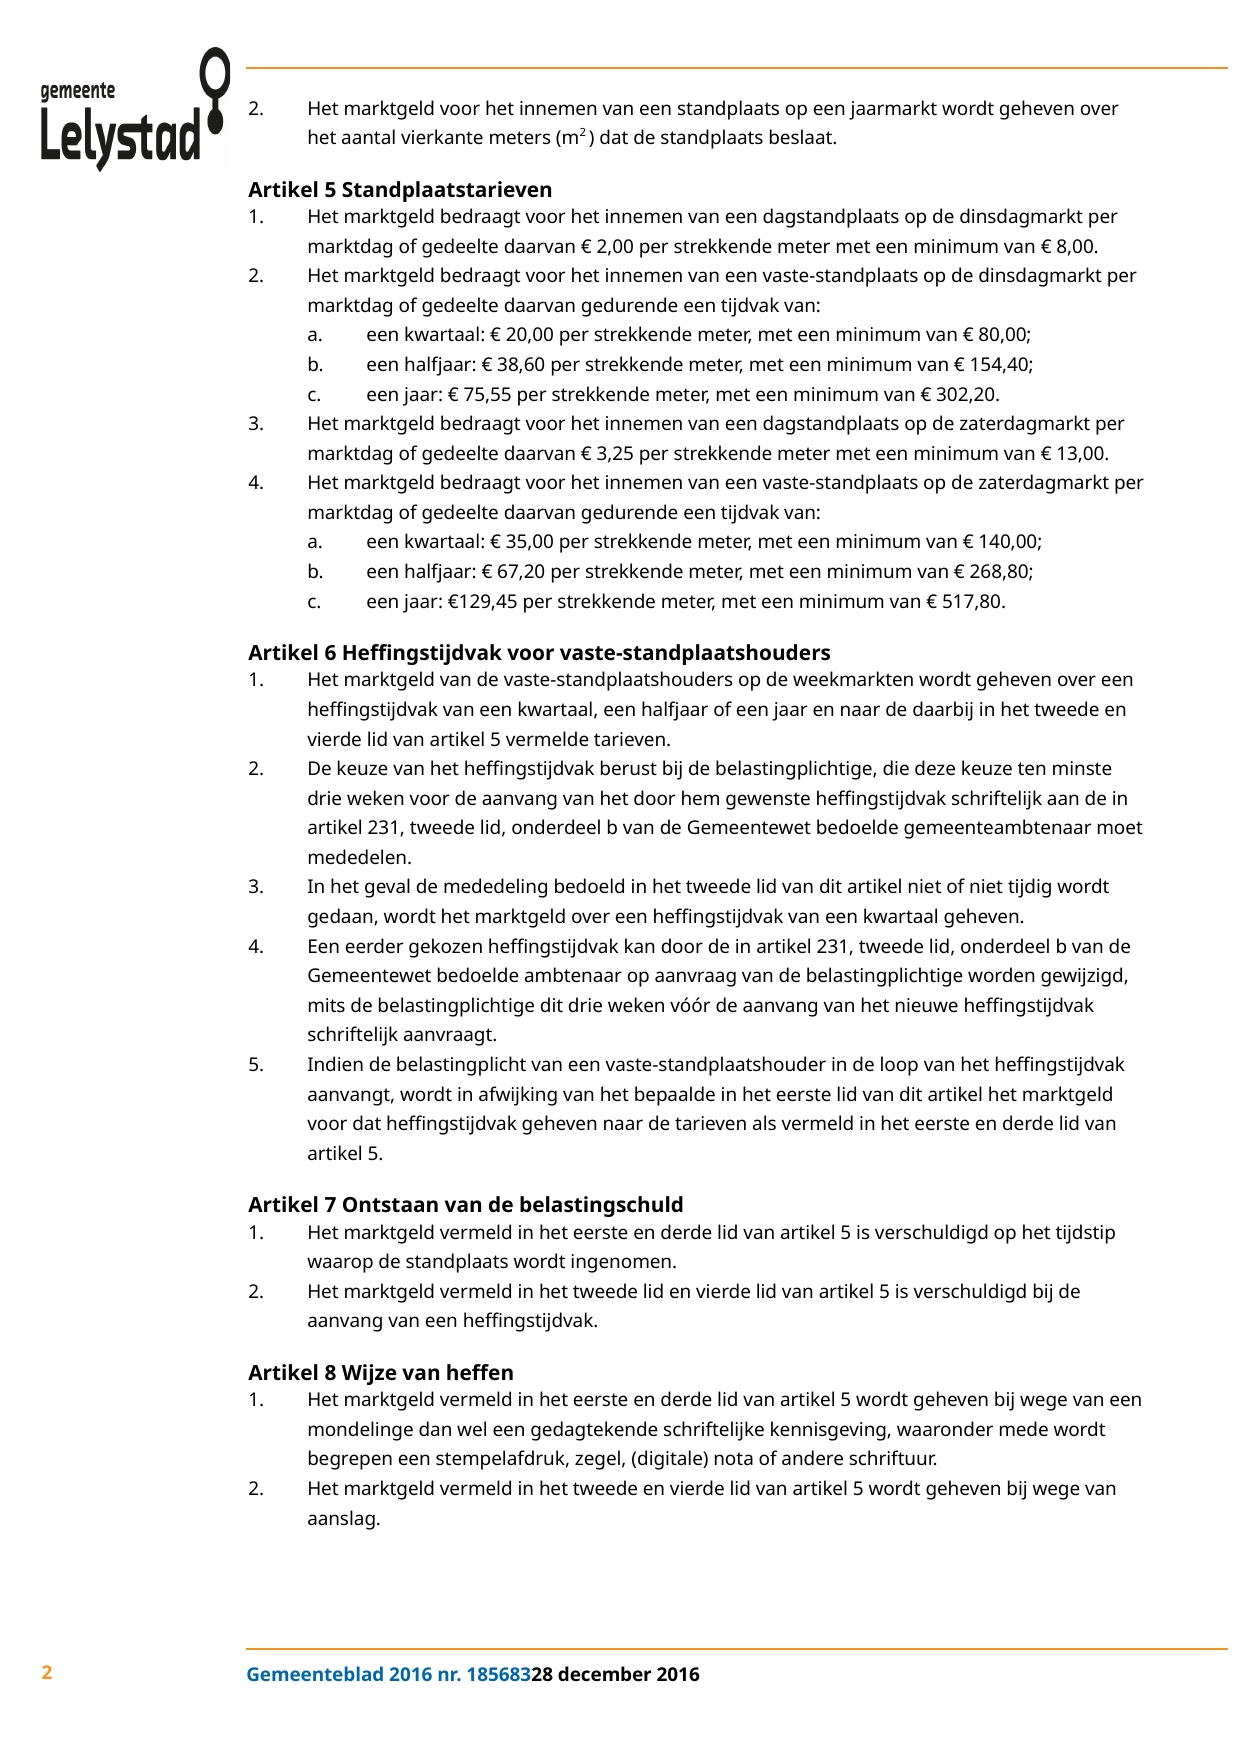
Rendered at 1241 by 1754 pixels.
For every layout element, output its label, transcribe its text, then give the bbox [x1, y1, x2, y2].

text Artikel 7 Ontstaan van de belastingschuld [248, 1190, 1152, 1219]
list Het marktgeld bedraagt voor het innemen van een dagstandplaats op de zaterdagmarkt per marktdag of gedeelte daarvan € 3,25 per strekkende meter met een minimum van € 13,00. [248, 410, 1152, 466]
list Het marktgeld vermeld in het tweede en vierde lid van artikel 5 wordt geheven bij wege van aanslag. [248, 1475, 1152, 1531]
list een kwartaal: € 35,00 per strekkende meter, met een minimum van € 140,00; [307, 529, 1152, 554]
list een halfjaar: € 67,20 per strekkende meter, met een minimum van € 268,80; [307, 558, 1152, 584]
text Artikel 6 Heffingstijdvak voor vaste-standplaatshouders [248, 638, 1152, 667]
list Het marktgeld voor het innemen van een standplaats op een jaarmarkt wordt geheven over het aantal vierkante meters (m2 ) dat de standplaats beslaat. [248, 95, 1152, 150]
list Het marktgeld vermeld in het eerste en derde lid van artikel 5 wordt geheven bij wege van een mondelinge dan wel een gedagtekende schriftelijke kennisgeving, waaronder mede wordt begrepen een stempelafdruk, zegel, (digitale) nota of andere schriftuur. [248, 1386, 1152, 1471]
list De keuze van het heffingstijdvak berust bij de belastingplichtige, die deze keuze ten minste drie weken voor de aanvang van het door hem gewenste heffingstijdvak schriftelijk aan de in artikel 231, tweede lid, onderdeel b van de Gemeentewet bedoelde gemeenteambtenaar moet mededelen. [248, 755, 1152, 870]
text Artikel 8 Wijze van heffen [248, 1358, 1152, 1386]
picture [41, 47, 231, 172]
list Een eerder gekozen heffingstijdvak kan door de in artikel 231, tweede lid, onderdeel b van de Gemeentewet bedoelde ambtenaar op aanvraag van de belastingplichtige worden gewijzigd, mits de belastingplichtige dit drie weken vóór de aanvang van het nieuwe heffingstijdvak schriftelijk aanvraagt. [248, 933, 1152, 1047]
list een kwartaal: € 20,00 per strekkende meter, met een minimum van € 80,00; [307, 322, 1152, 347]
list Het marktgeld bedraagt voor het innemen van een vaste-standplaats op de zaterdagmarkt per marktdag of gedeelte daarvan gedurende een tijdvak van: [248, 469, 1152, 525]
list Het marktgeld bedraagt voor het innemen van een dagstandplaats op de dinsdagmarkt per marktdag of gedeelte daarvan € 2,00 per strekkende meter met een minimum van € 8,00. [248, 203, 1152, 258]
list een jaar: € 75,55 per strekkende meter, met een minimum van € 302,20. [307, 381, 1152, 406]
list Het marktgeld vermeld in het tweede lid en vierde lid van artikel 5 is verschuldigd bij de aanvang van een heffingstijdvak. [248, 1278, 1152, 1333]
list In het geval de mededeling bedoeld in het tweede lid van dit artikel niet of niet tijdig wordt gedaan, wordt het marktgeld over een heffingstijdvak van een kwartaal geheven. [248, 874, 1152, 929]
list Het marktgeld bedraagt voor het innemen van een vaste-standplaats op de dinsdagmarkt per marktdag of gedeelte daarvan gedurende een tijdvak van: [248, 262, 1152, 318]
list een halfjaar: € 38,60 per strekkende meter, met een minimum van € 154,40; [307, 351, 1152, 377]
text Artikel 5 Standplaatstarieven [248, 175, 1152, 203]
list Indien de belastingplicht van een vaste-standplaatshouder in de loop van het heffingstijdvak aanvangt, wordt in afwijking van het bepaalde in het eerste lid van dit artikel het marktgeld voor dat heffingstijdvak geheven naar de tarieven als vermeld in het eerste en derde lid van artikel 5. [248, 1051, 1152, 1166]
list Het marktgeld van de vaste-standplaatshouders op de weekmarkten wordt geheven over een heffingstijdvak van een kwartaal, een halfjaar of een jaar en naar de daarbij in het tweede en vierde lid van artikel 5 vermelde tarieven. [248, 667, 1152, 752]
list Het marktgeld vermeld in het eerste en derde lid van artikel 5 is verschuldigd op het tijdstip waarop de standplaats wordt ingenomen. [248, 1219, 1152, 1274]
list een jaar: €129,45 per strekkende meter, met een minimum van € 517,80. [307, 588, 1152, 613]
